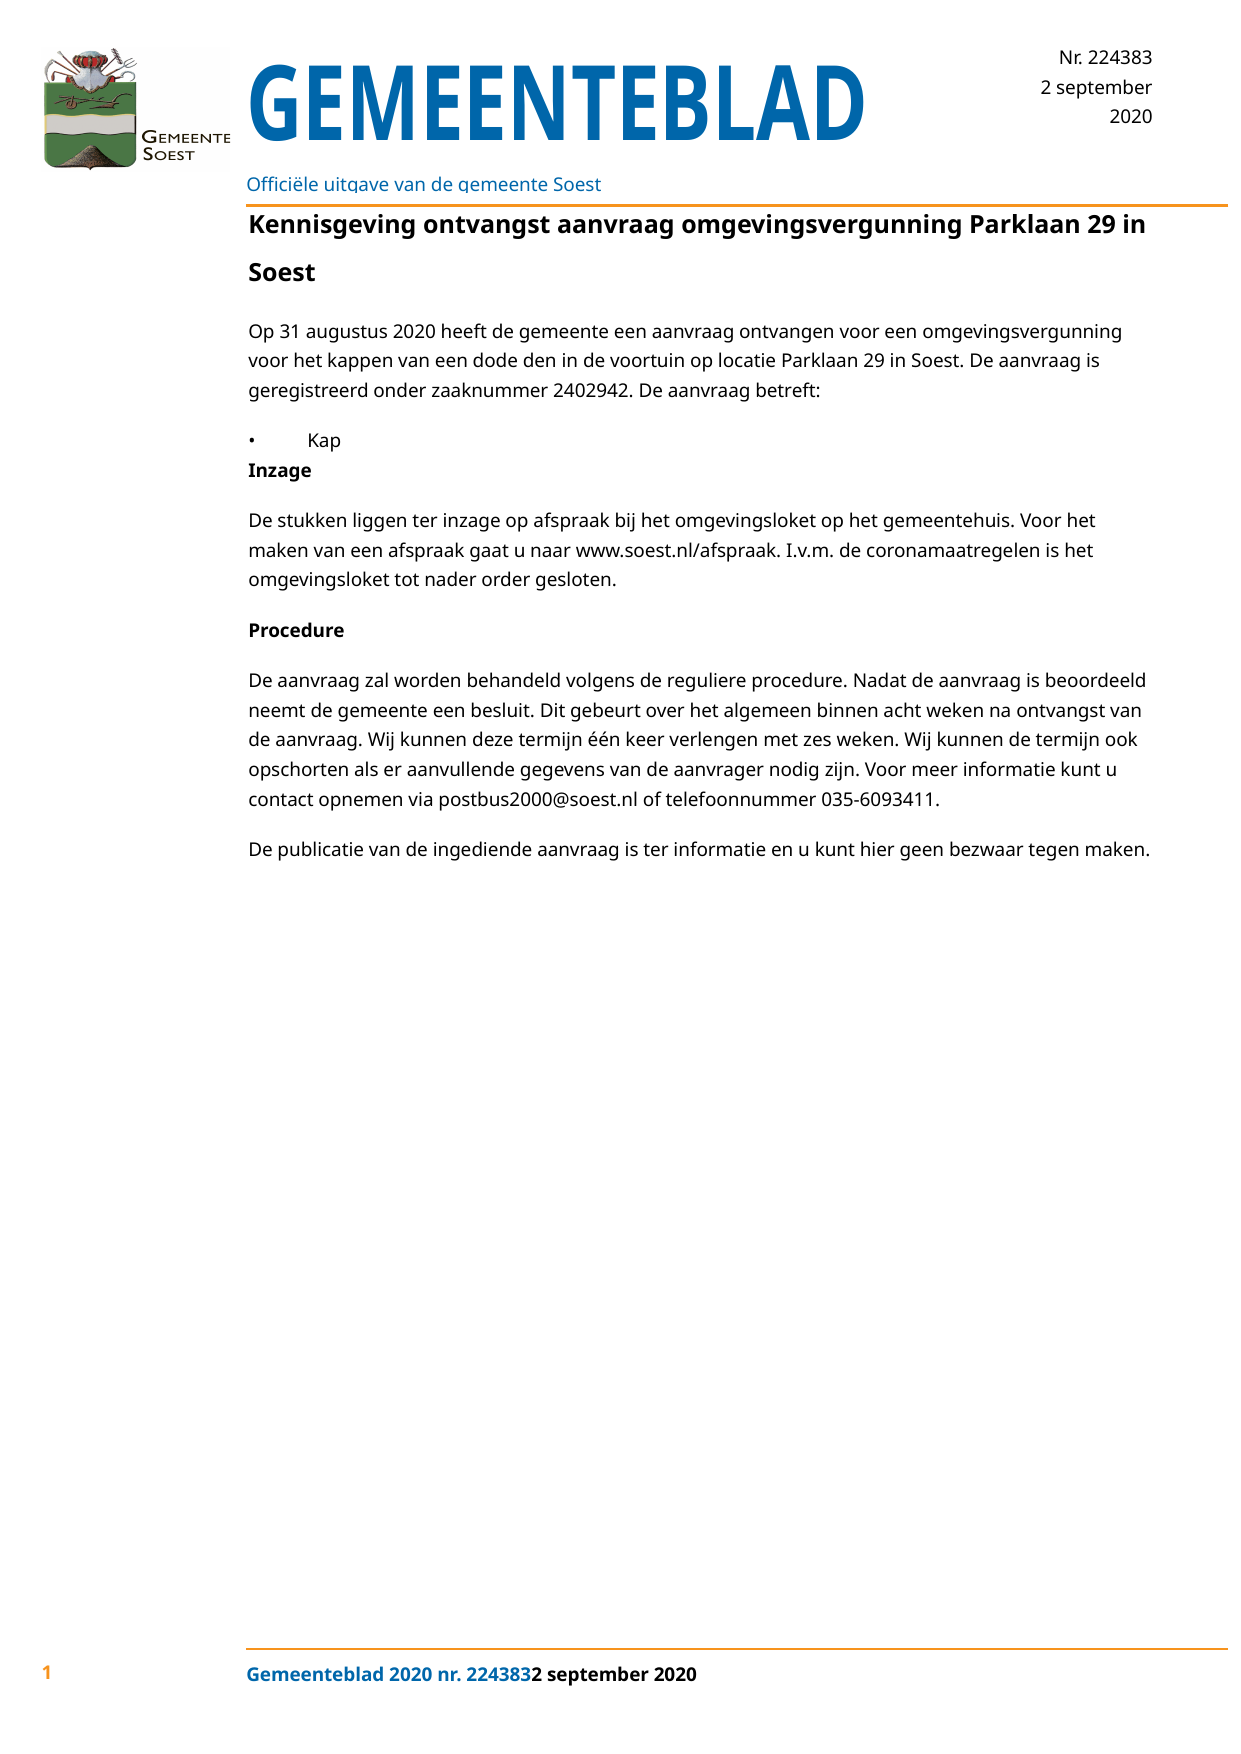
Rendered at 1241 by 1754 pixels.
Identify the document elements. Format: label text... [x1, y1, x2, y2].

text De aanvraag zal worden behandeld volgens de reguliere procedure. Nadat de aanvraag is beoordeeld neemt de gemeente een besluit. Dit gebeurt over het algemeen binnen acht weken na ontvangst van de aanvraag. Wij kunnen deze termijn één keer verlengen met zes weken. Wij kunnen de termijn ook opschorten als er aanvullende gegevens van de aanvrager nodig zijn. Voor meer informatie kunt u contact opnemen via postbus2000@soest.nl of telefoonnummer 035-6093411. [248, 667, 1152, 812]
text De stukken liggen ter inzage op afspraak bij het omgevingsloket op het gemeentehuis. Voor het maken van een afspraak gaat u naar www.soest.nl/afspraak. I.v.m. de coronamaatregelen is het omgevingsloket tot nader order gesloten. [248, 507, 1152, 592]
picture [41, 47, 231, 172]
text Procedure [248, 617, 1152, 643]
list Kap [248, 427, 1152, 453]
text Inzage [248, 457, 1152, 483]
text Op 31 augustus 2020 heeft de gemeente een aanvraag ontvangen voor een omgevingsvergunning voor het kappen van een dode den in de voortuin op locatie Parklaan 29 in Soest. De aanvraag is geregistreerd onder zaaknummer 2402942. De aanvraag betreft: [248, 318, 1152, 403]
text De publicatie van de ingediende aanvraag is ter informatie en u kunt hier geen bezwaar tegen maken. [248, 836, 1152, 862]
text Kennisgeving ontvangst aanvraag omgevingsvergunning Parklaan 29 in Soest [248, 207, 1152, 288]
